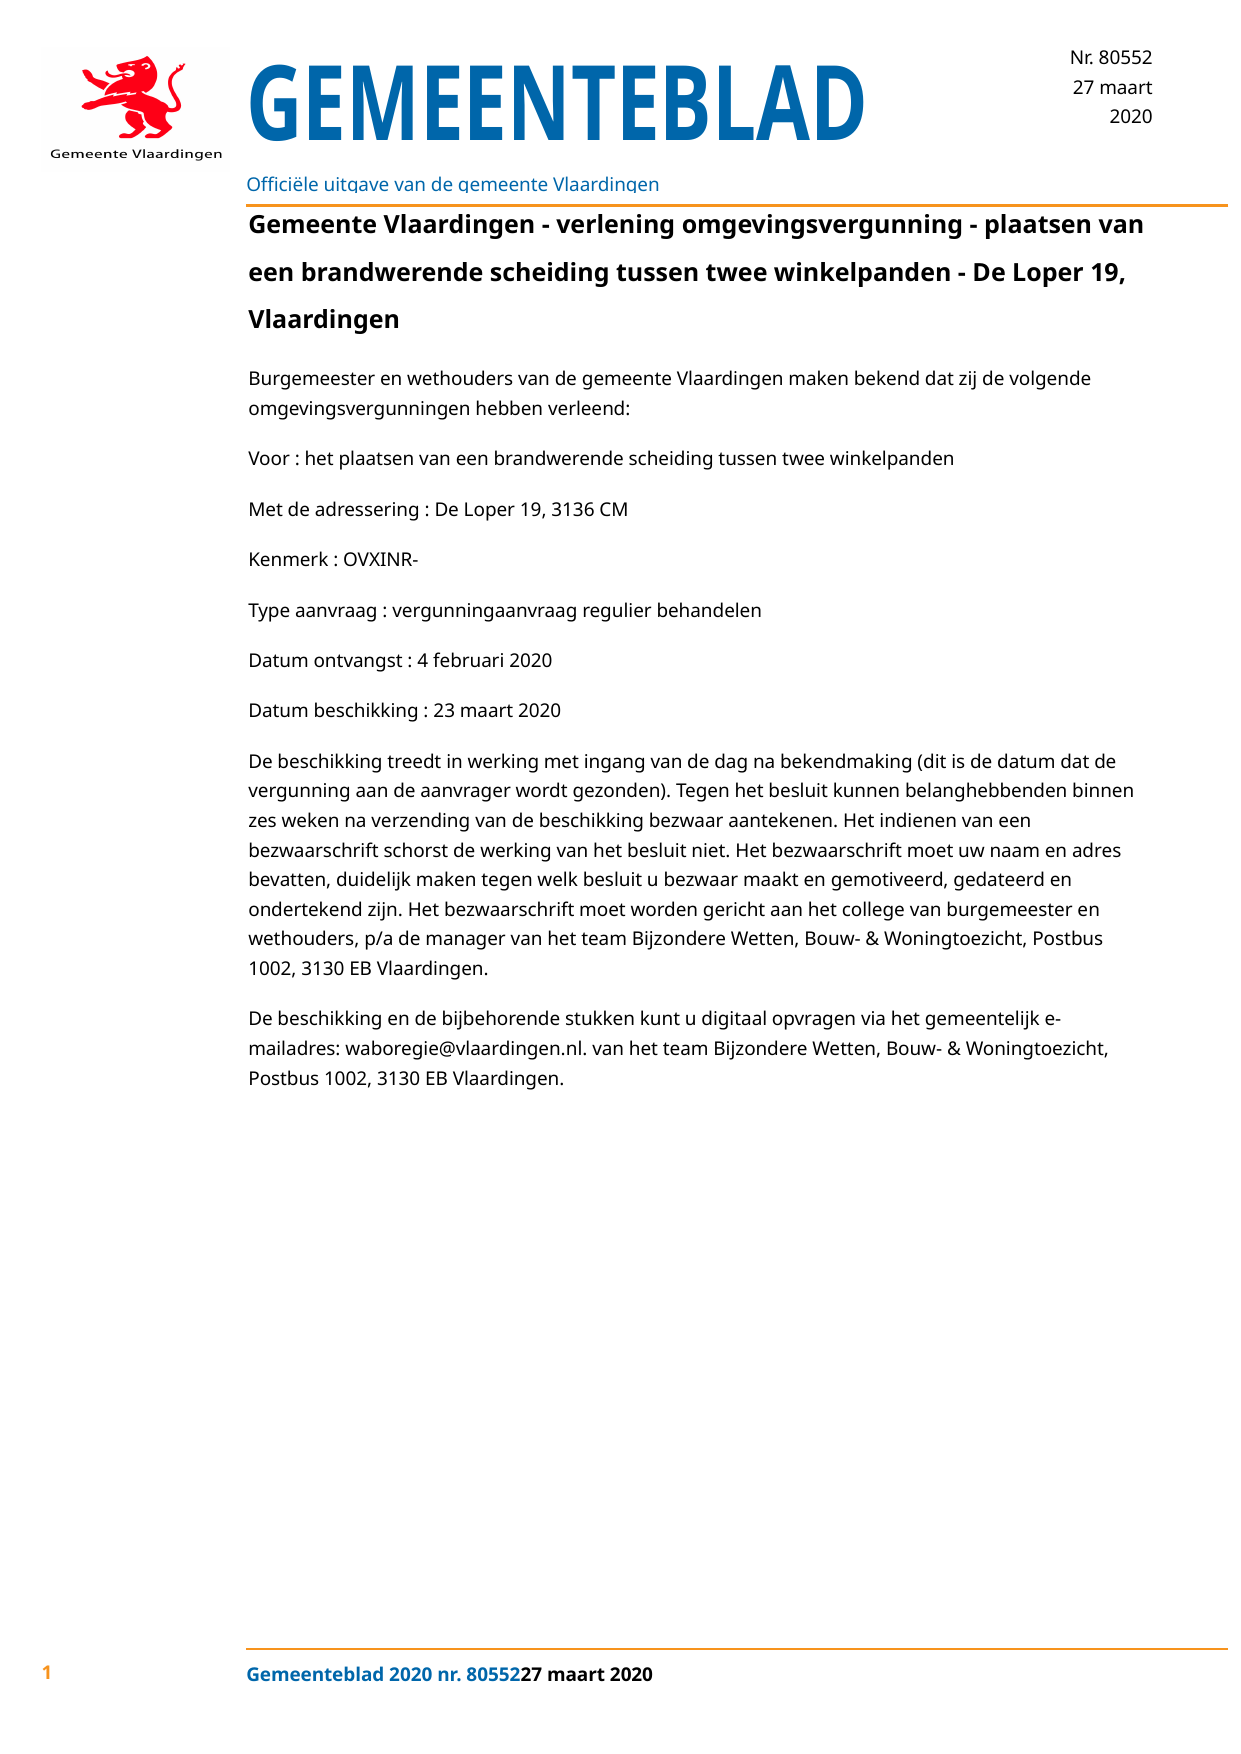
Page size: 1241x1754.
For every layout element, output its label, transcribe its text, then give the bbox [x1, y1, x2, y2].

text Burgemeester en wethouders van de gemeente Vlaardingen maken bekend dat zij de volgende omgevingsvergunningen hebben verleend: [248, 366, 1152, 421]
text Met de adressering : De Loper 19, 3136 CM [248, 496, 1152, 522]
text Datum ontvangst : 4 februari 2020 [248, 647, 1152, 673]
text Type aanvraag : vergunningaanvraag regulier behandelen [248, 597, 1152, 622]
text Gemeente Vlaardingen - verlening omgevingsvergunning - plaatsen van een brandwerende scheiding tussen twee winkelpanden - De Loper 19, Vlaardingen [248, 207, 1152, 336]
text De beschikking treedt in werking met ingang van de dag na bekendmaking (dit is de datum dat de vergunning aan de aanvrager wordt gezonden). Tegen het besluit kunnen belanghebbenden binnen zes weken na verzending van de beschikking bezwaar aantekenen. Het indienen van een bezwaarschrift schorst de werking van het besluit niet. Het bezwaarschrift moet uw naam en adres bevatten, duidelijk maken tegen welk besluit u bezwaar maakt en gemotiveerd, gedateerd en ondertekend zijn. Het bezwaarschrift moet worden gericht aan het college van burgemeester en wethouders, p/a de manager van het team Bijzondere Wetten, Bouw- & Woningtoezicht, Postbus 1002, 3130 EB Vlaardingen. [248, 748, 1152, 981]
text Kenmerk : OVXINR- [248, 546, 1152, 572]
picture [41, 47, 231, 172]
text Voor : het plaatsen van een brandwerende scheiding tussen twee winkelpanden [248, 446, 1152, 471]
text Datum beschikking : 23 maart 2020 [248, 698, 1152, 723]
text De beschikking en de bijbehorende stukken kunt u digitaal opvragen via het gemeentelijk e-mailadres: waboregie@vlaardingen.nl. van het team Bijzondere Wetten, Bouw- & Woningtoezicht, Postbus 1002, 3130 EB Vlaardingen. [248, 1006, 1152, 1090]
